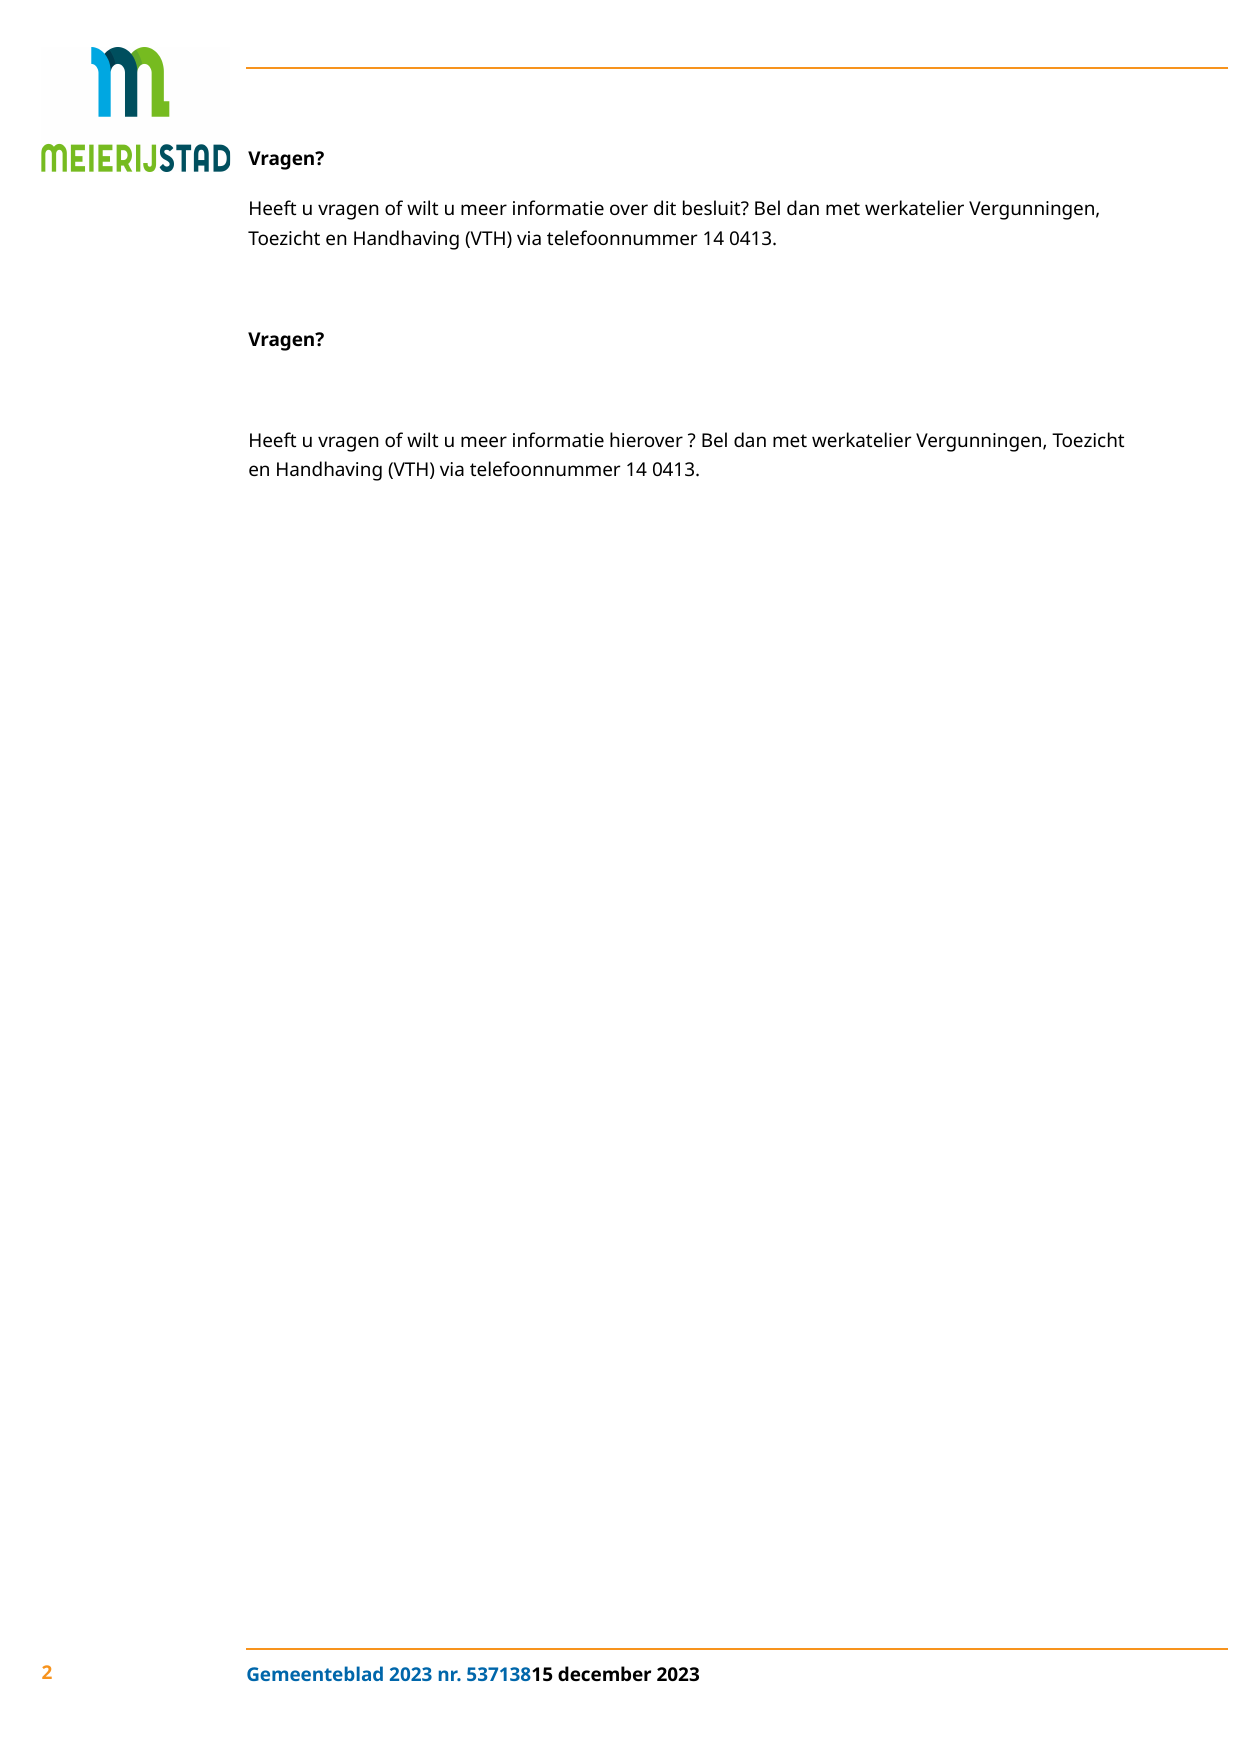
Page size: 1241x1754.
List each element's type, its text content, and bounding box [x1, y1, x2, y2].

text Vragen? [248, 145, 1152, 171]
picture [41, 47, 231, 172]
text Heeft u vragen of wilt u meer informatie hierover ? Bel dan met werkatelier Vergunningen, Toezicht en Handhaving (VTH) via telefoonnummer 14 0413. [248, 427, 1152, 482]
text Heeft u vragen of wilt u meer informatie over dit besluit? Bel dan met werkatelier Vergunningen, Toezicht en Handhaving (VTH) via telefoonnummer 14 0413. [248, 196, 1152, 251]
text Vragen? [248, 326, 1152, 352]
